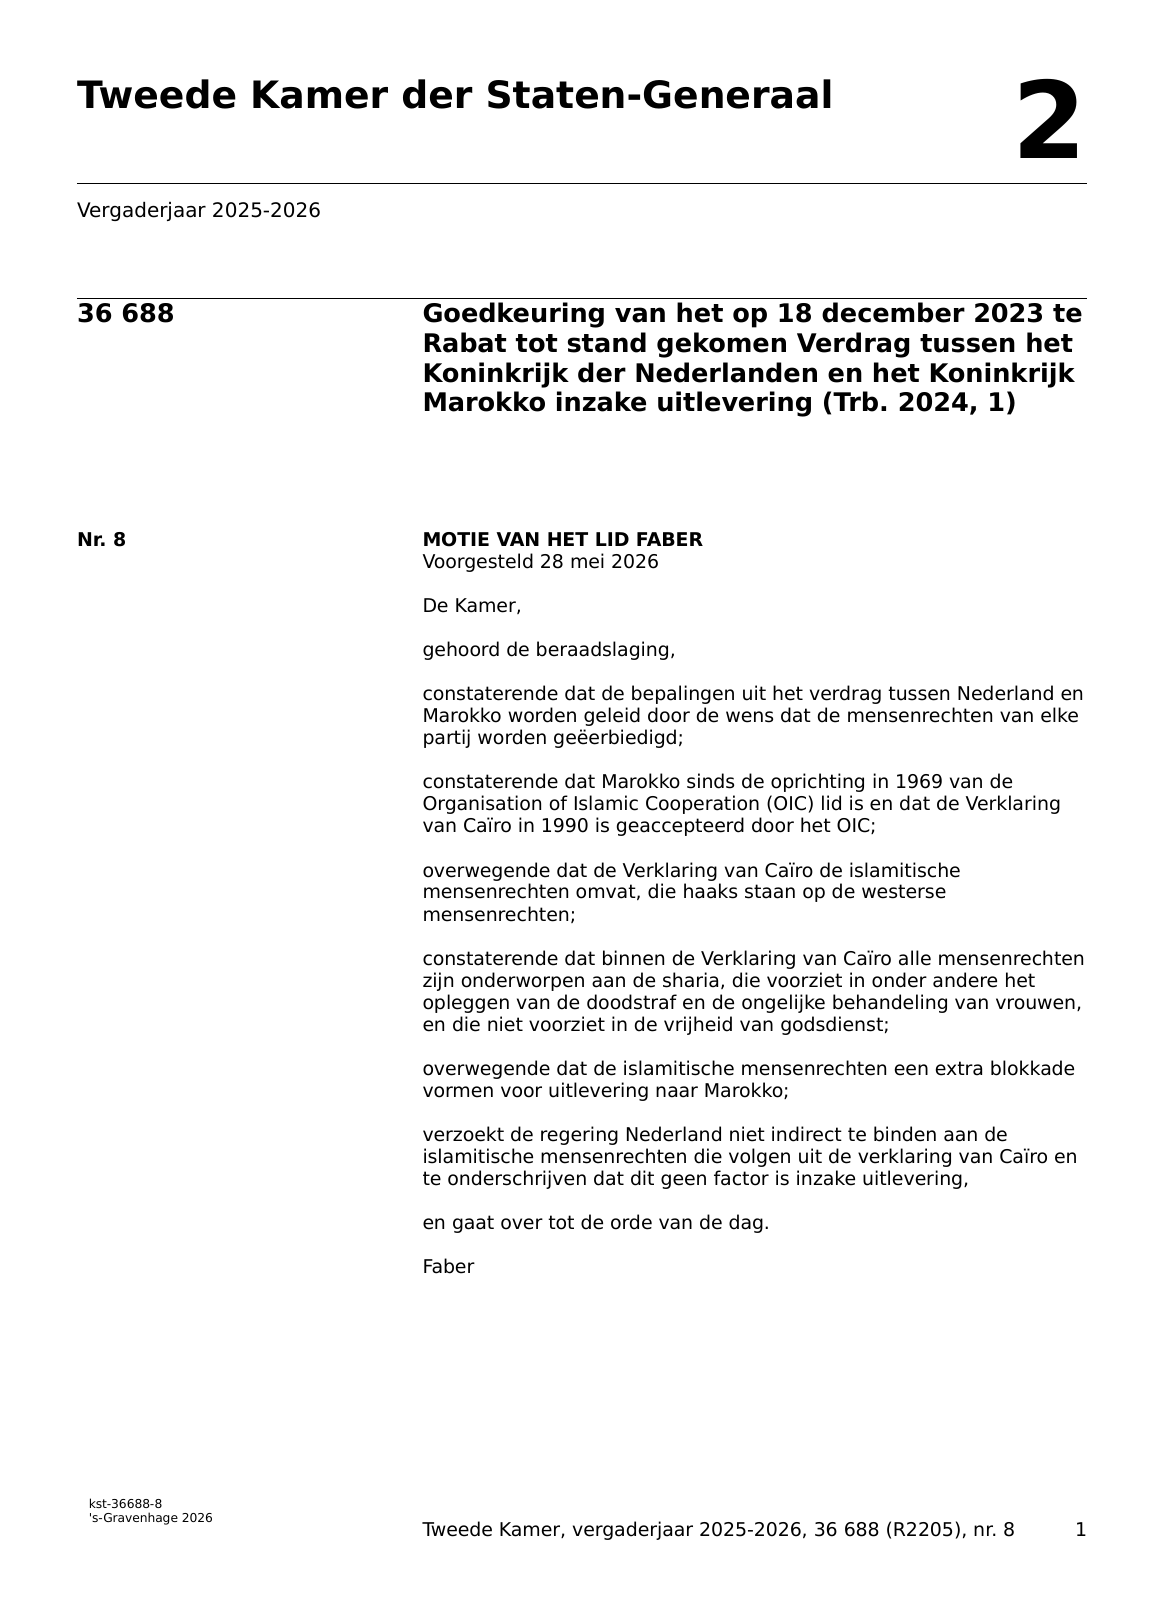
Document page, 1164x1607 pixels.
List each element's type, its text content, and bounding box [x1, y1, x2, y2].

text Faber [422, 1256, 1087, 1278]
text en gaat over tot de orde van de dag. [422, 1212, 1087, 1234]
table_header 2 [886, 59, 1087, 183]
subtitle 36 688 Goedkeuring van het op 18 december 2023 te Rabat tot stand gekomen Verdrag tussen het Koninkrijk der Nederlanden en het Koninkrijk Marokko inzake uitlevering (Trb. 2024, 1) [77, 299, 1087, 418]
text De Kamer, [422, 595, 1087, 617]
table_header Tweede Kamer der Staten-Generaal [77, 59, 886, 183]
text Voorgesteld 28 mei 2026 [422, 551, 1087, 573]
text overwegende dat de Verklaring van Caïro de islamitische mensenrechten omvat, die haaks staan op de westerse mensenrechten; [422, 859, 1087, 925]
text constaterende dat Marokko sinds de oprichting in 1969 van de Organisation of Islamic Cooperation (OIC) lid is en dat de Verklaring van Caïro in 1990 is geaccepteerd door het OIC; [422, 771, 1087, 837]
subtitle Nr. 8 MOTIE VAN HET LID FABER [77, 529, 1087, 551]
text overwegende dat de islamitische mensenrechten een extra blokkade vormen voor uitlevering naar Marokko; [422, 1058, 1087, 1102]
text verzoekt de regering Nederland niet indirect te binden aan de islamitische mensenrechten die volgen uit de verklaring van Caïro en te onderschrijven dat dit geen factor is inzake uitlevering, [422, 1124, 1087, 1190]
table_cell Vergaderjaar 2025-2026 [77, 184, 1087, 298]
text kst-36688-8 [88, 1497, 323, 1511]
text constaterende dat de bepalingen uit het verdrag tussen Nederland en Marokko worden geleid door de wens dat de mensenrechten van elke partij worden geëerbiedigd; [422, 683, 1087, 749]
text gehoord de beraadslaging, [422, 639, 1087, 661]
text constaterende dat binnen de Verklaring van Caïro alle mensenrechten zijn onderworpen aan de sharia, die voorziet in onder andere het opleggen van de doodstraf en de ongelijke behandeling van vrouwen, en die niet voorziet in de vrijheid van godsdienst; [422, 948, 1087, 1036]
text 's-Gravenhage 2026 [88, 1511, 323, 1525]
